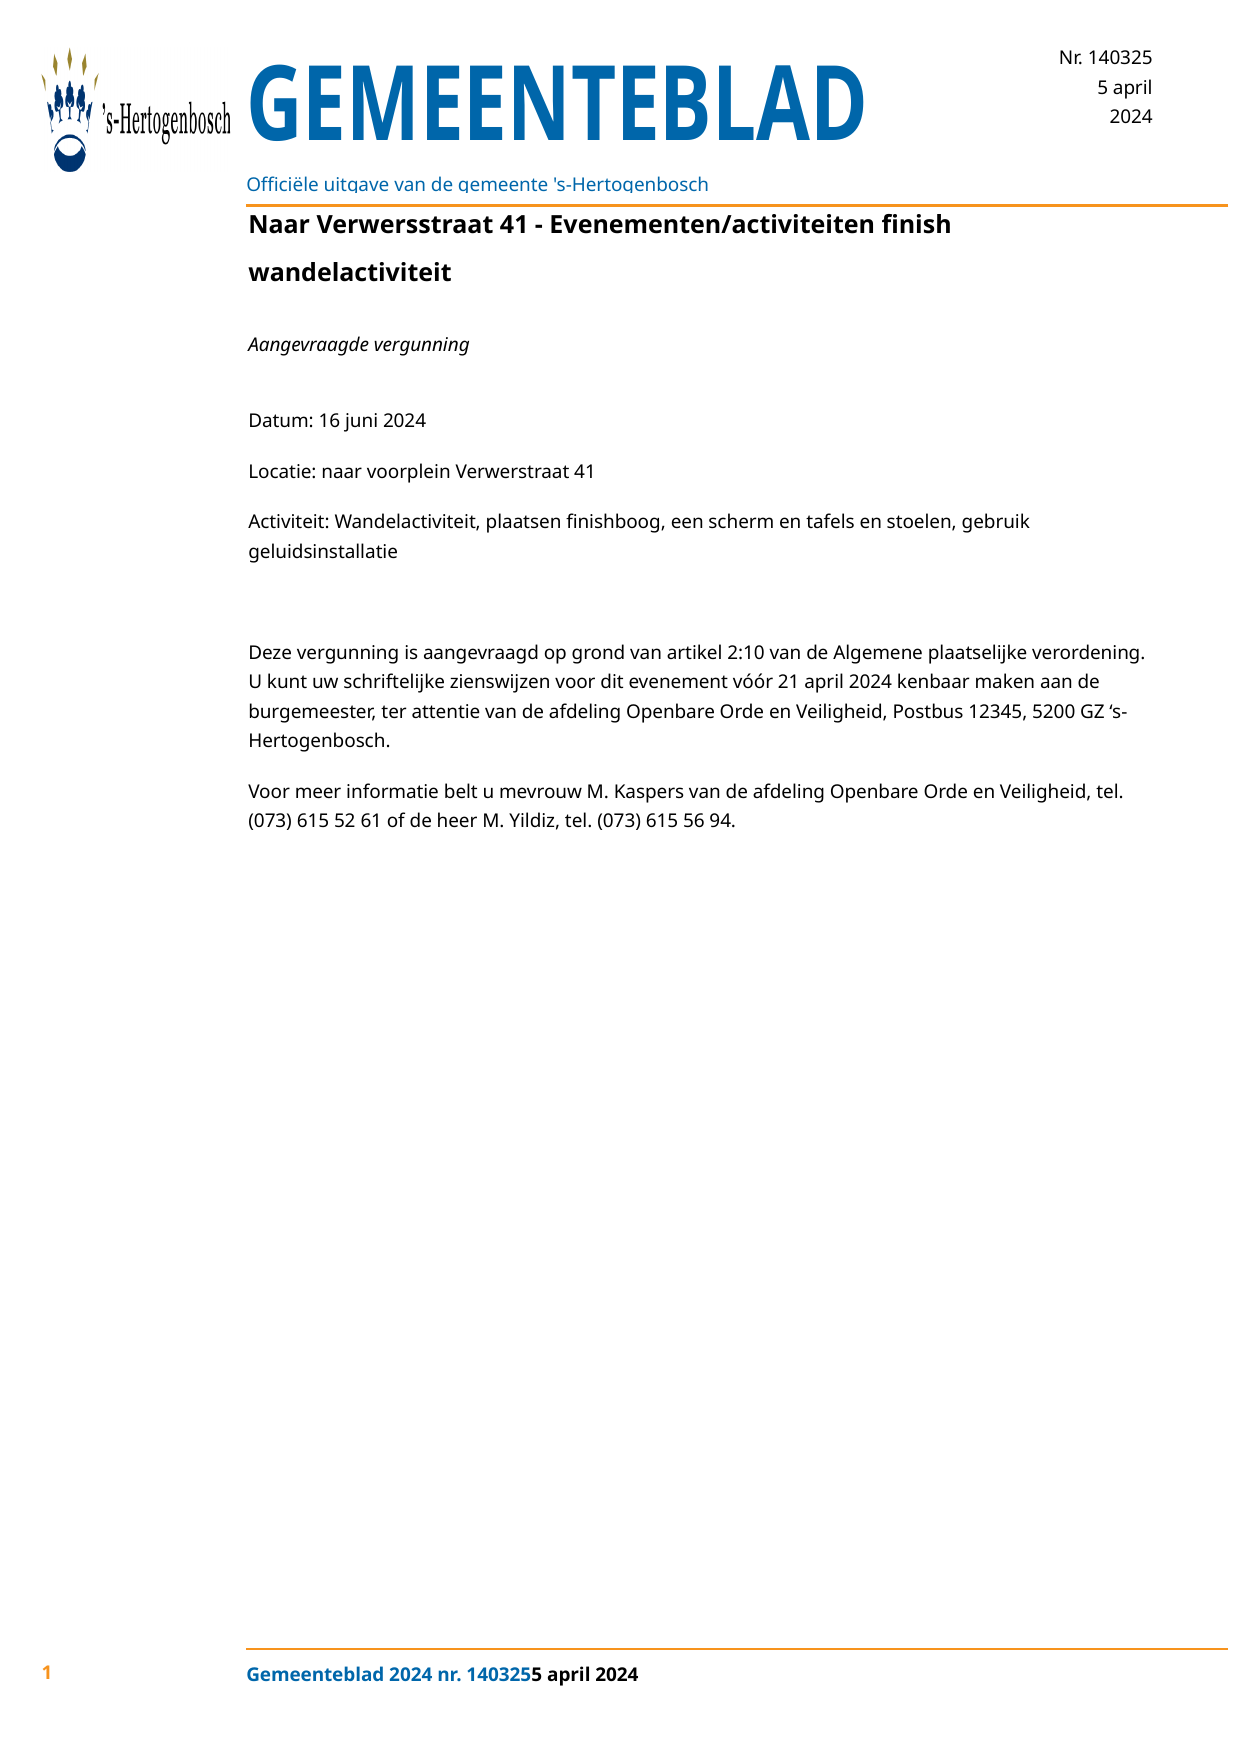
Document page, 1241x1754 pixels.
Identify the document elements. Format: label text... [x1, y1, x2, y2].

text Activiteit: Wandelactiviteit, plaatsen finishboog, een scherm en tafels en stoelen, gebruik geluidsinstallatie [248, 508, 1152, 564]
text Naar Verwersstraat 41 - Evenementen/activiteiten finish wandelactiviteit [248, 207, 1152, 288]
text Voor meer informatie belt u mevrouw M. Kaspers van de afdeling Openbare Orde en Veiligheid, tel. (073) 615 52 61 of de heer M. Yildiz, tel. (073) 615 56 94. [248, 778, 1152, 833]
text Locatie: naar voorplein Verwerstraat 41 [248, 458, 1152, 484]
text Aangevraagde vergunning [248, 331, 1152, 357]
text Deze vergunning is aangevraagd op grond van artikel 2:10 van de Algemene plaatselijke verordening. U kunt uw schriftelijke zienswijzen voor dit evenement vóór 21 april 2024 kenbaar maken aan de burgemeester, ter attentie van de afdeling Openbare Orde en Veiligheid, Postbus 12345, 5200 GZ ‘s-Hertogenbosch. [248, 639, 1152, 753]
picture [41, 47, 231, 172]
text Datum: 16 juni 2024 [248, 408, 1152, 433]
